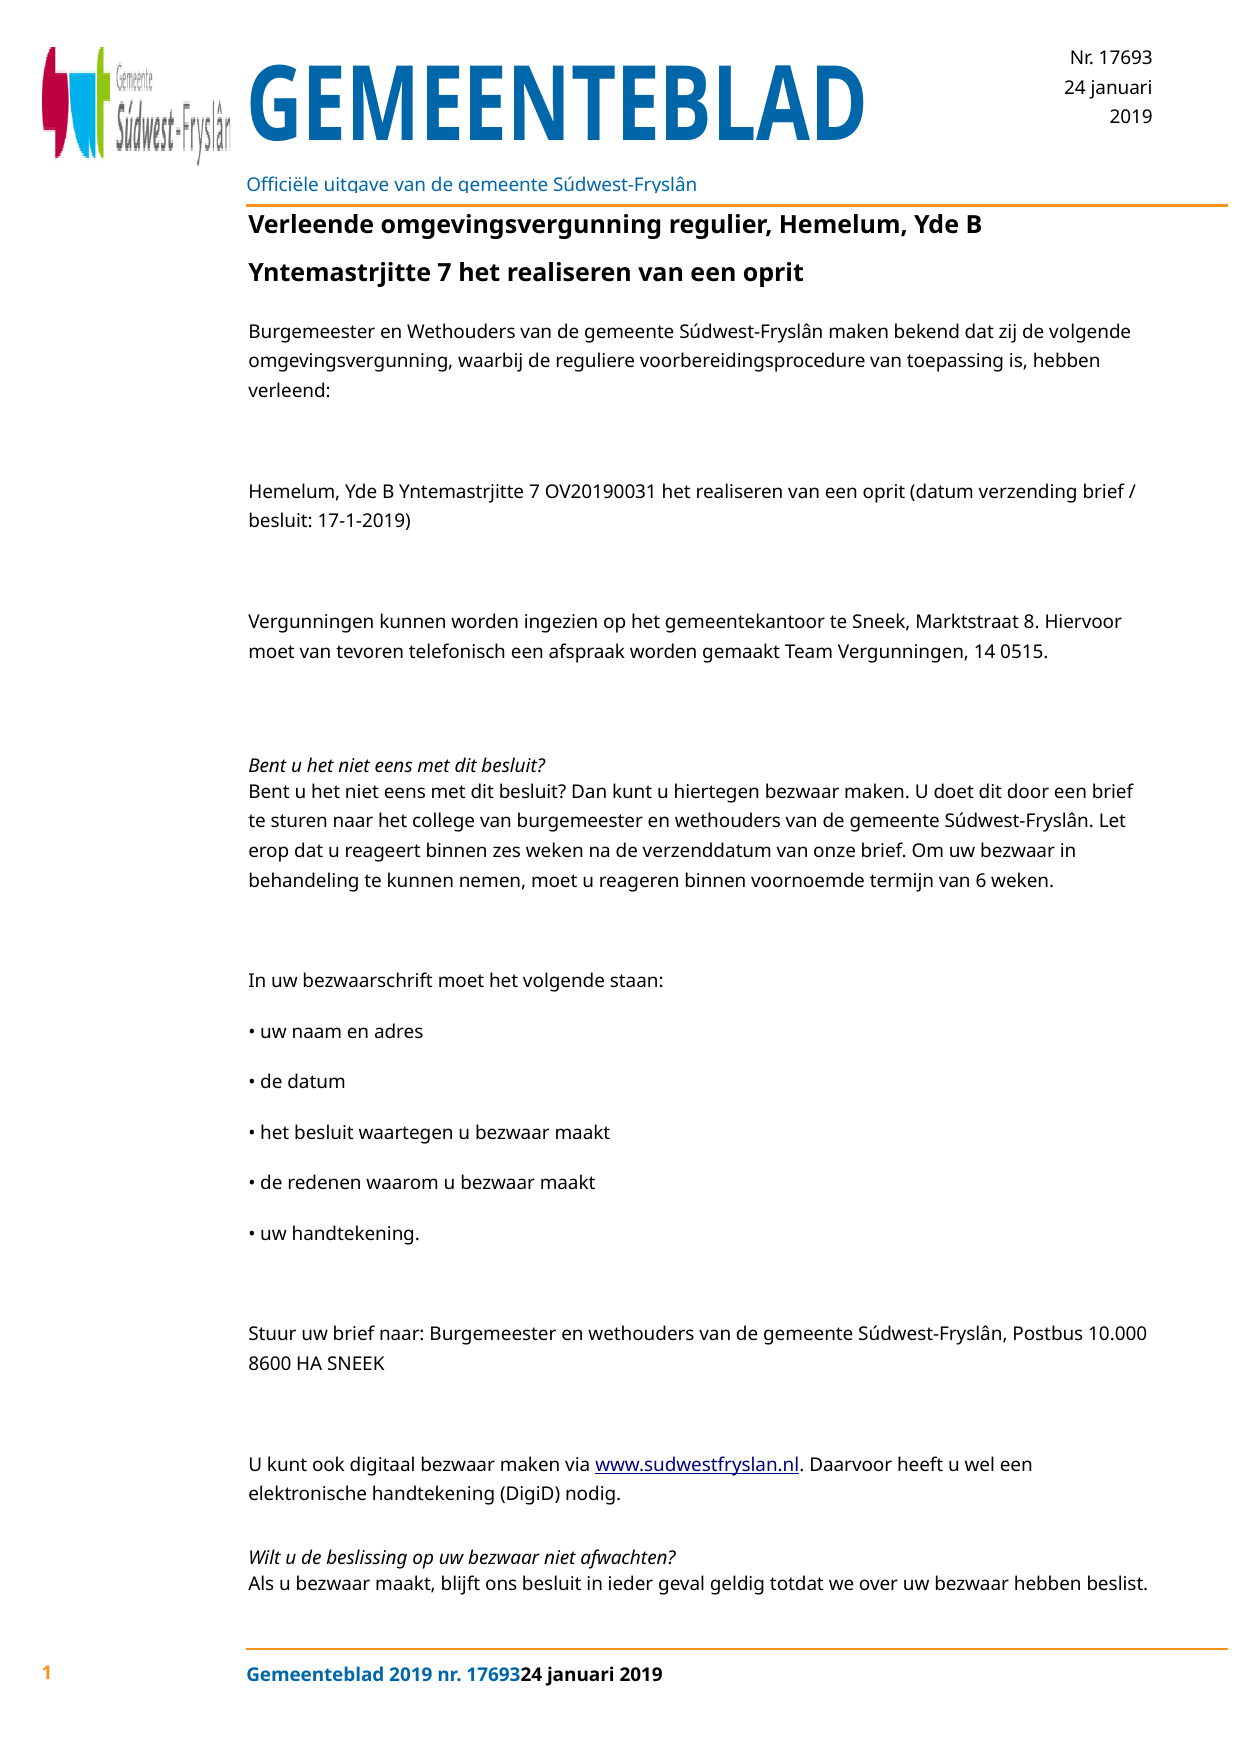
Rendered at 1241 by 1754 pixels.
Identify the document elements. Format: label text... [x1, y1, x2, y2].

text Bent u het niet eens met dit besluit? [248, 752, 1152, 778]
text U kunt ook digitaal bezwaar maken via www.sudwestfryslan.nl. Daarvoor heeft u wel een elektronische handtekening (DigiD) nodig. [248, 1451, 1152, 1506]
text • uw naam en adres [248, 1018, 1152, 1044]
text • de datum [248, 1068, 1152, 1094]
text Als u bezwaar maakt, blijft ons besluit in ieder geval geldig totdat we over uw bezwaar hebben beslist. [248, 1570, 1152, 1596]
text Burgemeester en Wethouders van de gemeente Súdwest-Fryslân maken bekend dat zij de volgende omgevingsvergunning, waarbij de reguliere voorbereidingsprocedure van toepassing is, hebben verleend: [248, 318, 1152, 403]
text • het besluit waartegen u bezwaar maakt [248, 1119, 1152, 1144]
text Wilt u de beslissing op uw bezwaar niet afwachten? [248, 1544, 1152, 1570]
text • uw handtekening. [248, 1220, 1152, 1245]
text Verleende omgevingsvergunning regulier, Hemelum, Yde B Yntemastrjitte 7 het realiseren van een oprit [248, 207, 1152, 288]
text In uw bezwaarschrift moet het volgende staan: [248, 968, 1152, 993]
text Bent u het niet eens met dit besluit? Dan kunt u hiertegen bezwaar maken. U doet dit door een brief te sturen naar het college van burgemeester en wethouders van de gemeente Súdwest-Fryslân. Let erop dat u reageert binnen zes weken na de verzenddatum van onze brief. Om uw bezwaar in behandeling te kunnen nemen, moet u reageren binnen voornoemde termijn van 6 weken. [248, 778, 1152, 892]
text • de redenen waarom u bezwaar maakt [248, 1169, 1152, 1195]
text Hemelum, Yde B Yntemastrjitte 7 OV20190031 het realiseren van een oprit (datum verzending brief / besluit: 17-1-2019) [248, 478, 1152, 533]
text Vergunningen kunnen worden ingezien op het gemeentekantoor te Sneek, Marktstraat 8. Hiervoor moet van tevoren telefonisch een afspraak worden gemaakt Team Vergunningen, 14 0515. [248, 608, 1152, 664]
picture [41, 47, 231, 172]
text Stuur uw brief naar: Burgemeester en wethouders van de gemeente Súdwest-Fryslân, Postbus 10.000 8600 HA SNEEK [248, 1321, 1152, 1376]
